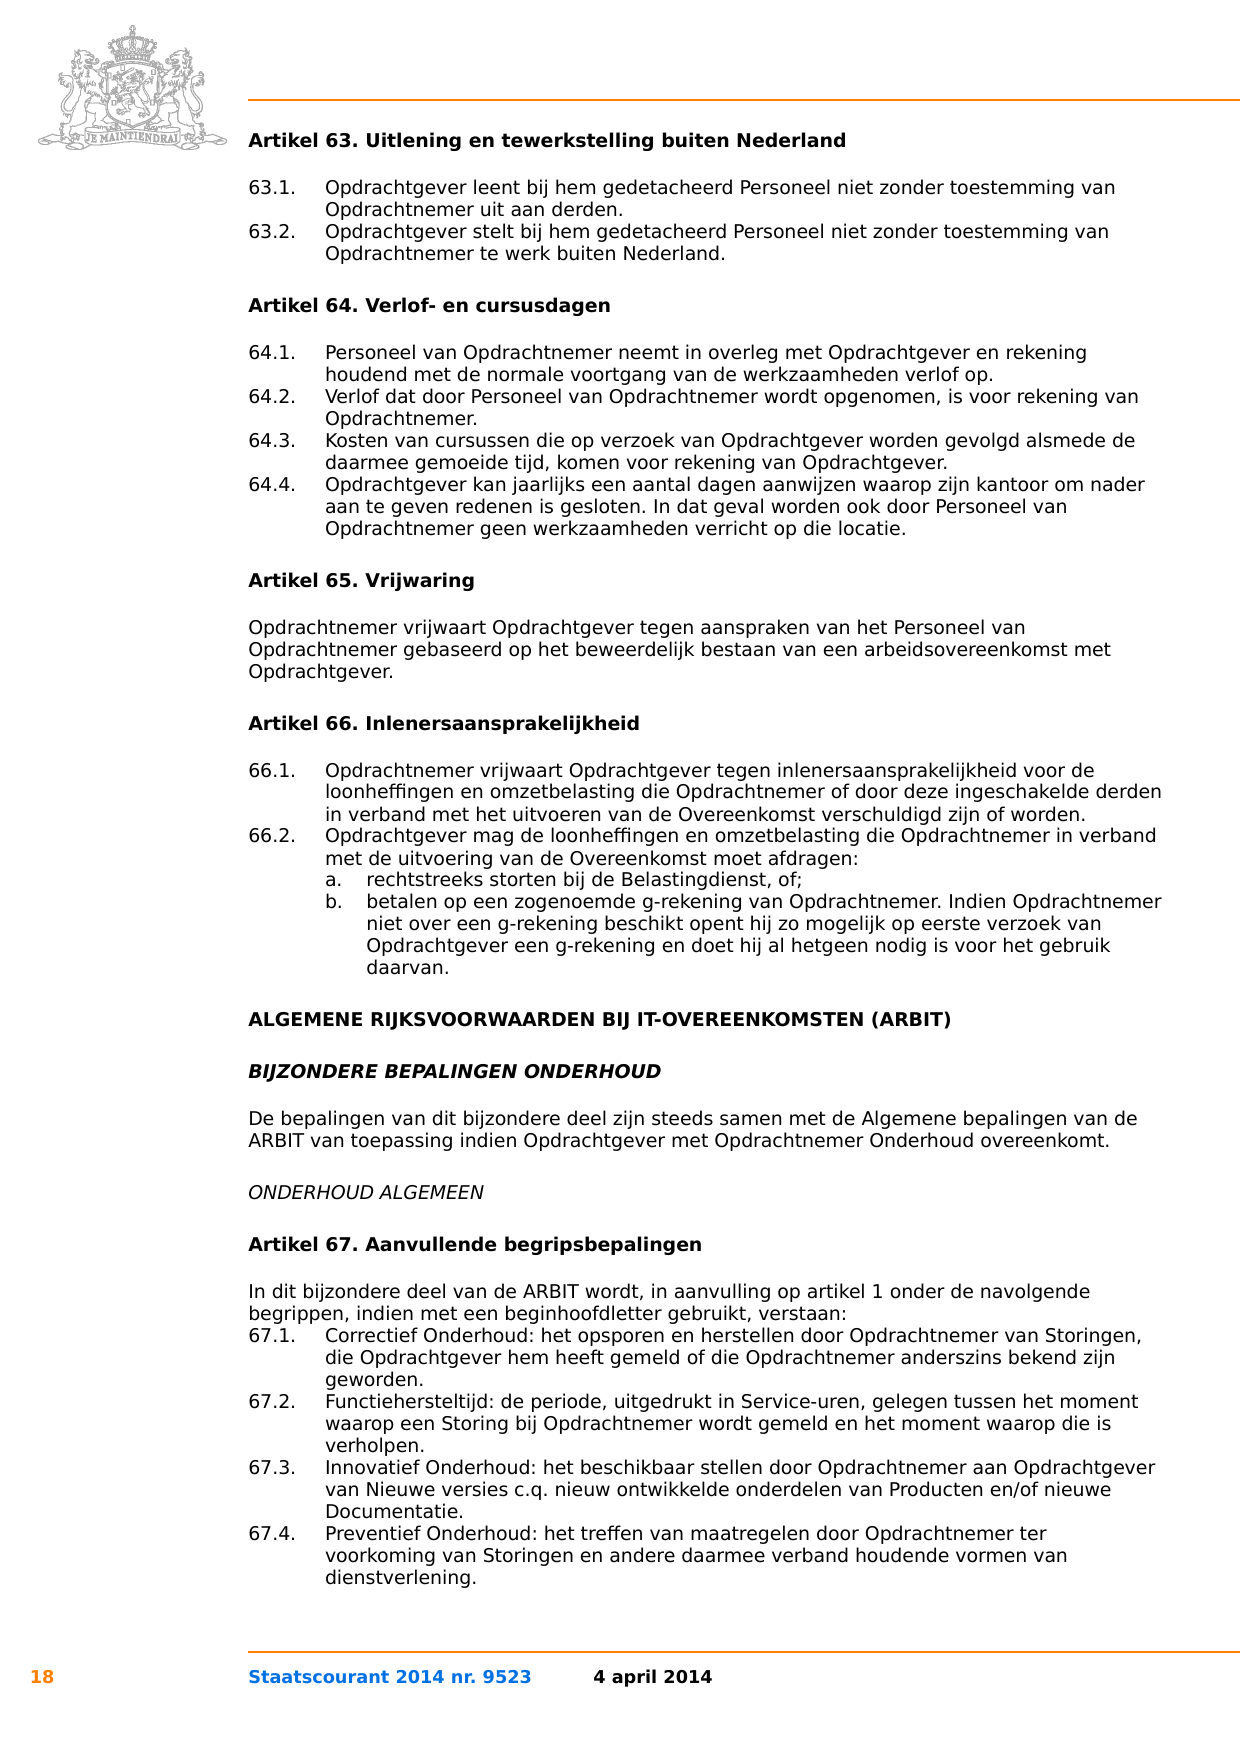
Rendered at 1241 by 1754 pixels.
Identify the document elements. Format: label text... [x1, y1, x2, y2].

text 67.2. Functiehersteltijd: de periode, uitgedrukt in Service-uren, gelegen tussen het moment waarop een Storing bij Opdrachtnemer wordt gemeld en het moment waarop die is verholpen. [248, 1391, 1163, 1457]
subtitle BIJZONDERE BEPALINGEN ONDERHOUD [248, 1061, 1163, 1083]
text De bepalingen van dit bijzondere deel zijn steeds samen met de Algemene bepalingen van de ARBIT van toepassing indien Opdrachtgever met Opdrachtnemer Onderhoud overeenkomt. [248, 1108, 1163, 1152]
text 64.2. Verlof dat door Personeel van Opdrachtnemer wordt opgenomen, is voor rekening van Opdrachtnemer. [248, 386, 1163, 430]
subtitle Artikel 65. Vrijwaring [248, 569, 1163, 592]
text 64.3. Kosten van cursussen die op verzoek van Opdrachtgever worden gevolgd alsmede de daarmee gemoeide tijd, komen voor rekening van Opdrachtgever. [248, 430, 1163, 474]
text Opdrachtnemer vrijwaart Opdrachtgever tegen aanspraken van het Personeel van Opdrachtnemer gebaseerd op het beweerdelijk bestaan van een arbeidsovereenkomst met Opdrachtgever. [248, 617, 1163, 682]
text In dit bijzondere deel van de ARBIT wordt, in aanvulling op artikel 1 onder de navolgende begrippen, indien met een beginhoofdletter gebruikt, verstaan: [248, 1281, 1163, 1325]
text 63.1. Opdrachtgever leent bij hem gedetacheerd Personeel niet zonder toestemming van Opdrachtnemer uit aan derden. [248, 177, 1163, 221]
subtitle ALGEMENE RIJKSVOORWAARDEN BIJ IT-OVEREENKOMSTEN (ARBIT) [248, 1009, 1163, 1031]
subtitle Artikel 67. Aanvullende begripsbepalingen [248, 1234, 1163, 1256]
text 67.3. Innovatief Onderhoud: het beschikbaar stellen door Opdrachtnemer aan Opdrachtgever van Nieuwe versies c.q. nieuw ontwikkelde onderdelen van Producten en/of nieuwe Documentatie. [248, 1457, 1163, 1523]
text 66.2. Opdrachtgever mag de loonheffingen en omzetbelasting die Opdrachtnemer in verband met de uitvoering van de Overeenkomst moet afdragen: [248, 825, 1163, 869]
subtitle ONDERHOUD ALGEMEEN [248, 1182, 1163, 1204]
text 63.2. Opdrachtgever stelt bij hem gedetacheerd Personeel niet zonder toestemming van Opdrachtnemer te werk buiten Nederland. [248, 221, 1163, 265]
picture [38, 25, 227, 150]
text 64.1. Personeel van Opdrachtnemer neemt in overleg met Opdrachtgever en rekening houdend met de normale voortgang van de werkzaamheden verlof op. [248, 342, 1163, 386]
text 66.1. Opdrachtnemer vrijwaart Opdrachtgever tegen inlenersaansprakelijkheid voor de loonheffingen en omzetbelasting die Opdrachtnemer of door deze ingeschakelde derden in verband met het uitvoeren van de Overeenkomst verschuldigd zijn of worden. [248, 759, 1163, 825]
text 64.4. Opdrachtgever kan jaarlijks een aantal dagen aanwijzen waarop zijn kantoor om nader aan te geven redenen is gesloten. In dat geval worden ook door Personeel van Opdrachtnemer geen werkzaamheden verricht op die locatie. [248, 474, 1163, 539]
text a. rechtstreeks storten bij de Belastingdienst, of; [325, 869, 1163, 891]
text b. betalen op een zogenoemde g-rekening van Opdrachtnemer. Indien Opdrachtnemer niet over een g-rekening beschikt opent hij zo mogelijk op eerste verzoek van Opdrachtgever een g-rekening en doet hij al hetgeen nodig is voor het gebruik daarvan. [325, 891, 1163, 979]
subtitle Artikel 64. Verlof- en cursusdagen [248, 295, 1163, 317]
text 67.4. Preventief Onderhoud: het treffen van maatregelen door Opdrachtnemer ter voorkoming van Storingen en andere daarmee verband houdende vormen van dienstverlening. [248, 1523, 1163, 1589]
subtitle Artikel 66. Inlenersaansprakelijkheid [248, 712, 1163, 734]
text 67.1. Correctief Onderhoud: het opsporen en herstellen door Opdrachtnemer van Storingen, die Opdrachtgever hem heeft gemeld of die Opdrachtnemer anderszins bekend zijn geworden. [248, 1325, 1163, 1391]
subtitle Artikel 63. Uitlening en tewerkstelling buiten Nederland [248, 130, 1163, 152]
